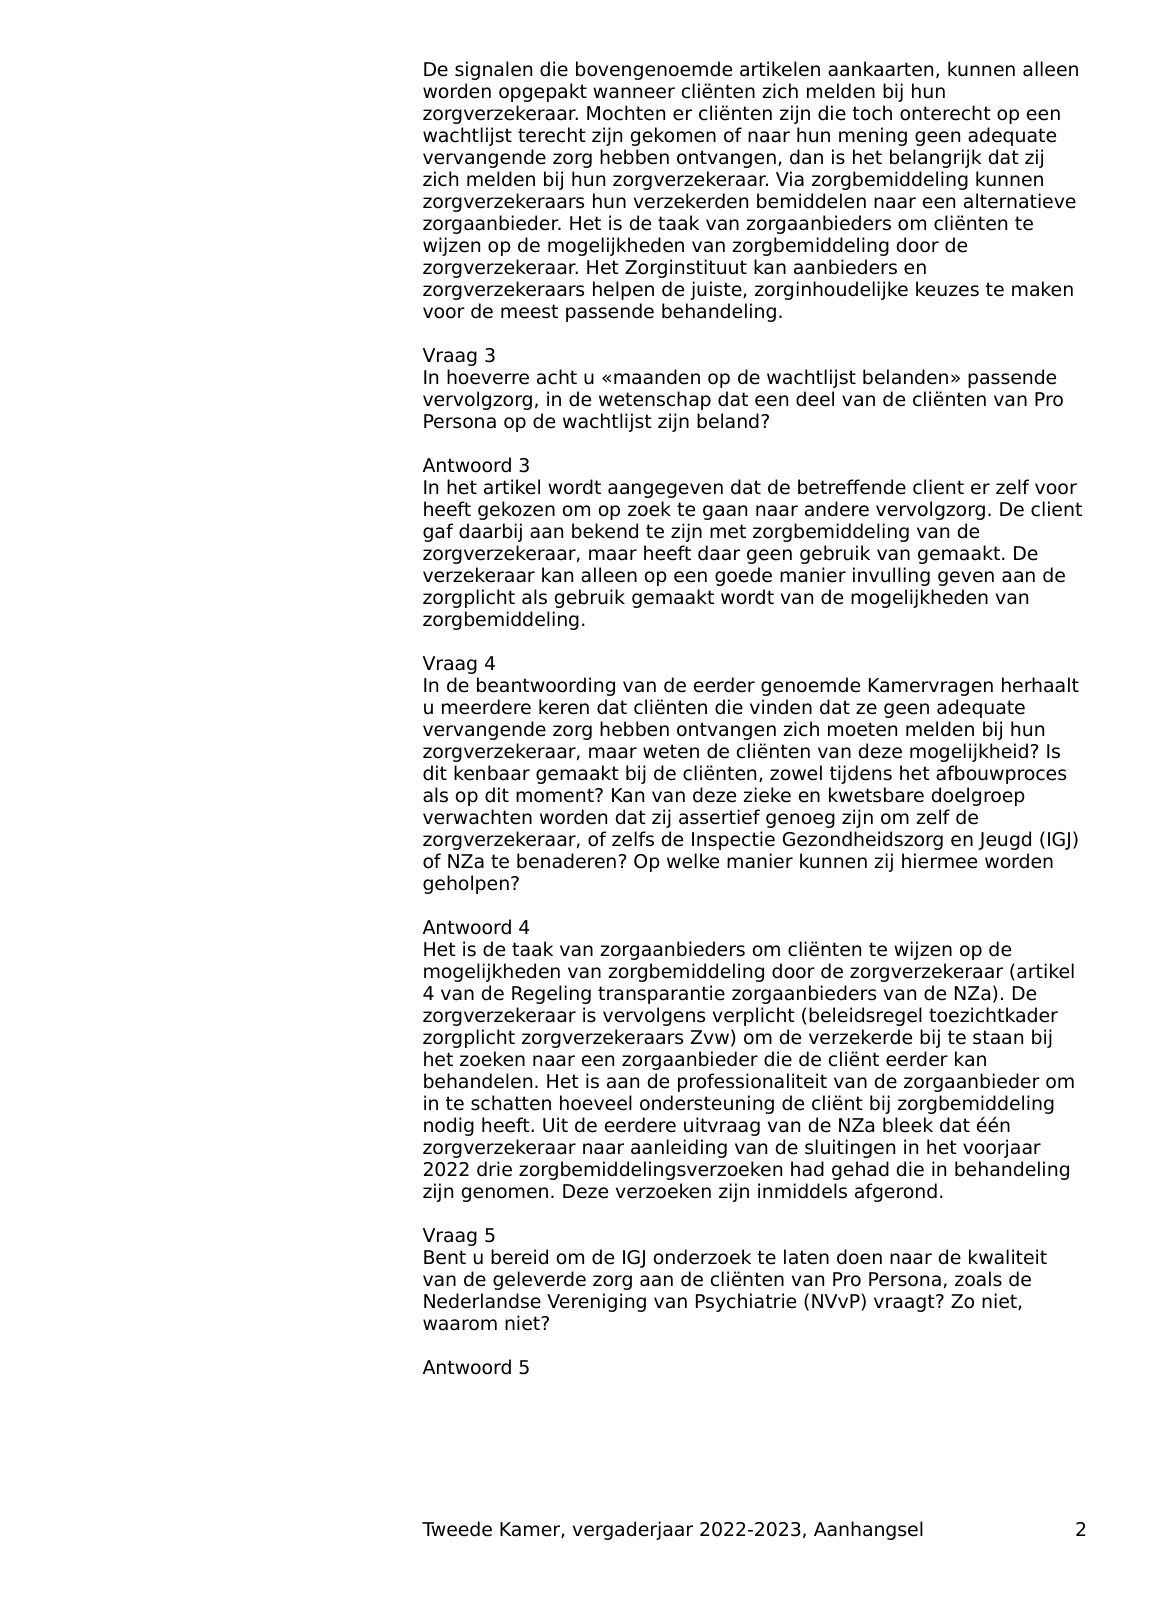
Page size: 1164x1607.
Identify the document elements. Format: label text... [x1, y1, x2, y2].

text In hoeverre acht u «maanden op de wachtlijst belanden» passende vervolgzorg, in de wetenschap dat een deel van de cliënten van Pro Persona op de wachtlijst zijn beland? [422, 367, 1087, 433]
text In de beantwoording van de eerder genoemde Kamervragen herhaalt u meerdere keren dat cliënten die vinden dat ze geen adequate vervangende zorg hebben ontvangen zich moeten melden bij hun zorgverzekeraar, maar weten de cliënten van deze mogelijkheid? Is dit kenbaar gemaakt bij de cliënten, zowel tijdens het afbouwproces als op dit moment? Kan van deze zieke en kwetsbare doelgroep verwachten worden dat zij assertief genoeg zijn om zelf de zorgverzekeraar, of zelfs de Inspectie Gezondheidszorg en Jeugd (IGJ) of NZa te benaderen? Op welke manier kunnen zij hiermee worden geholpen? [422, 675, 1087, 895]
text Antwoord 5 [422, 1357, 1087, 1379]
text Vraag 3 [422, 345, 1087, 367]
text Het is de taak van zorgaanbieders om cliënten te wijzen op de mogelijkheden van zorgbemiddeling door de zorgverzekeraar (artikel 4 van de Regeling transparantie zorgaanbieders van de NZa). De zorgverzekeraar is vervolgens verplicht (beleidsregel toezichtkader zorgplicht zorgverzekeraars Zvw) om de verzekerde bij te staan bij het zoeken naar een zorgaanbieder die de cliënt eerder kan behandelen. Het is aan de professionaliteit van de zorgaanbieder om in te schatten hoeveel ondersteuning de cliënt bij zorgbemiddeling nodig heeft. Uit de eerdere uitvraag van de NZa bleek dat één zorgverzekeraar naar aanleiding van de sluitingen in het voorjaar 2022 drie zorgbemiddelingsverzoeken had gehad die in behandeling zijn genomen. Deze verzoeken zijn inmiddels afgerond. [422, 939, 1087, 1203]
text Antwoord 3 [422, 455, 1087, 477]
text In het artikel wordt aangegeven dat de betreffende client er zelf voor heeft gekozen om op zoek te gaan naar andere vervolgzorg. De client gaf daarbij aan bekend te zijn met zorgbemiddeling van de zorgverzekeraar, maar heeft daar geen gebruik van gemaakt. De verzekeraar kan alleen op een goede manier invulling geven aan de zorgplicht als gebruik gemaakt wordt van de mogelijkheden van zorgbemiddeling. [422, 477, 1087, 631]
text Vraag 4 [422, 653, 1087, 675]
text De signalen die bovengenoemde artikelen aankaarten, kunnen alleen worden opgepakt wanneer cliënten zich melden bij hun zorgverzekeraar. Mochten er cliënten zijn die toch onterecht op een wachtlijst terecht zijn gekomen of naar hun mening geen adequate vervangende zorg hebben ontvangen, dan is het belangrijk dat zij zich melden bij hun zorgverzekeraar. Via zorgbemiddeling kunnen zorgverzekeraars hun verzekerden bemiddelen naar een alternatieve zorgaanbieder. Het is de taak van zorgaanbieders om cliënten te wijzen op de mogelijkheden van zorgbemiddeling door de zorgverzekeraar. Het Zorginstituut kan aanbieders en zorgverzekeraars helpen de juiste, zorginhoudelijke keuzes te maken voor de meest passende behandeling. [422, 59, 1087, 323]
text Bent u bereid om de IGJ onderzoek te laten doen naar de kwaliteit van de geleverde zorg aan de cliënten van Pro Persona, zoals de Nederlandse Vereniging van Psychiatrie (NVvP) vraagt? Zo niet, waarom niet? [422, 1247, 1087, 1335]
text Antwoord 4 [422, 917, 1087, 939]
text Vraag 5 [422, 1225, 1087, 1247]
